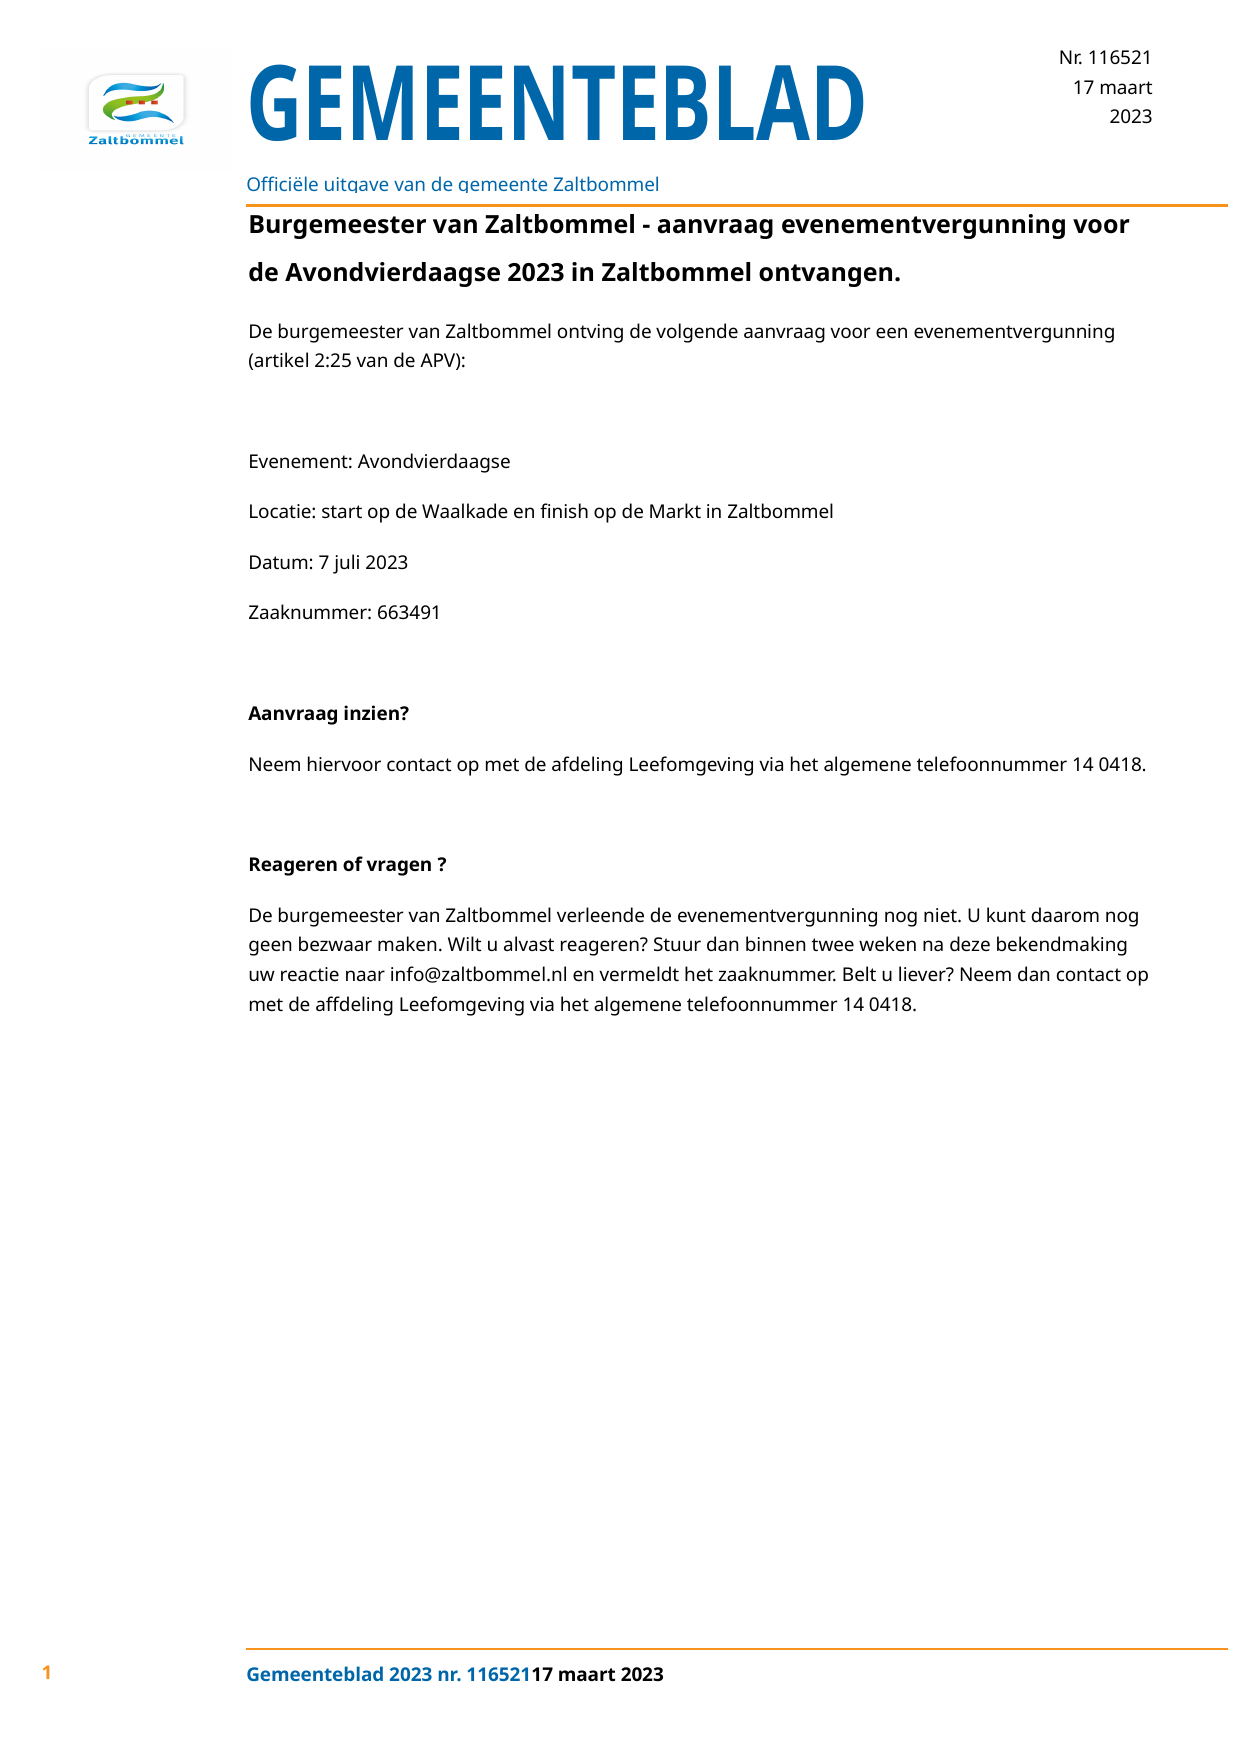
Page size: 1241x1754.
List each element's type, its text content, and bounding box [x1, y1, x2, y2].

text Reageren of vragen ? [248, 852, 1152, 877]
text Neem hiervoor contact op met de afdeling Leefomgeving via het algemene telefoonnummer 14 0418. [248, 751, 1152, 777]
text Locatie: start op de Waalkade en finish op de Markt in Zaltbommel [248, 499, 1152, 524]
text De burgemeester van Zaltbommel ontving de volgende aanvraag voor een evenementvergunning (artikel 2:25 van de APV): [248, 318, 1152, 373]
text Burgemeester van Zaltbommel - aanvraag evenementvergunning voor de Avondvierdaagse 2023 in Zaltbommel ontvangen. [248, 207, 1152, 288]
text De burgemeester van Zaltbommel verleende de evenementvergunning nog niet. U kunt daarom nog geen bezwaar maken. Wilt u alvast reageren? Stuur dan binnen twee weken na deze bekendmaking uw reactie naar info@zaltbommel.nl en vermeldt het zaaknummer. Belt u liever? Neem dan contact op met de affdeling Leefomgeving via het algemene telefoonnummer 14 0418. [248, 902, 1152, 1017]
text Datum: 7 juli 2023 [248, 549, 1152, 575]
picture [41, 47, 231, 172]
text Aanvraag inzien? [248, 700, 1152, 726]
text Zaaknummer: 663491 [248, 599, 1152, 625]
text Evenement: Avondvierdaagse [248, 448, 1152, 474]
